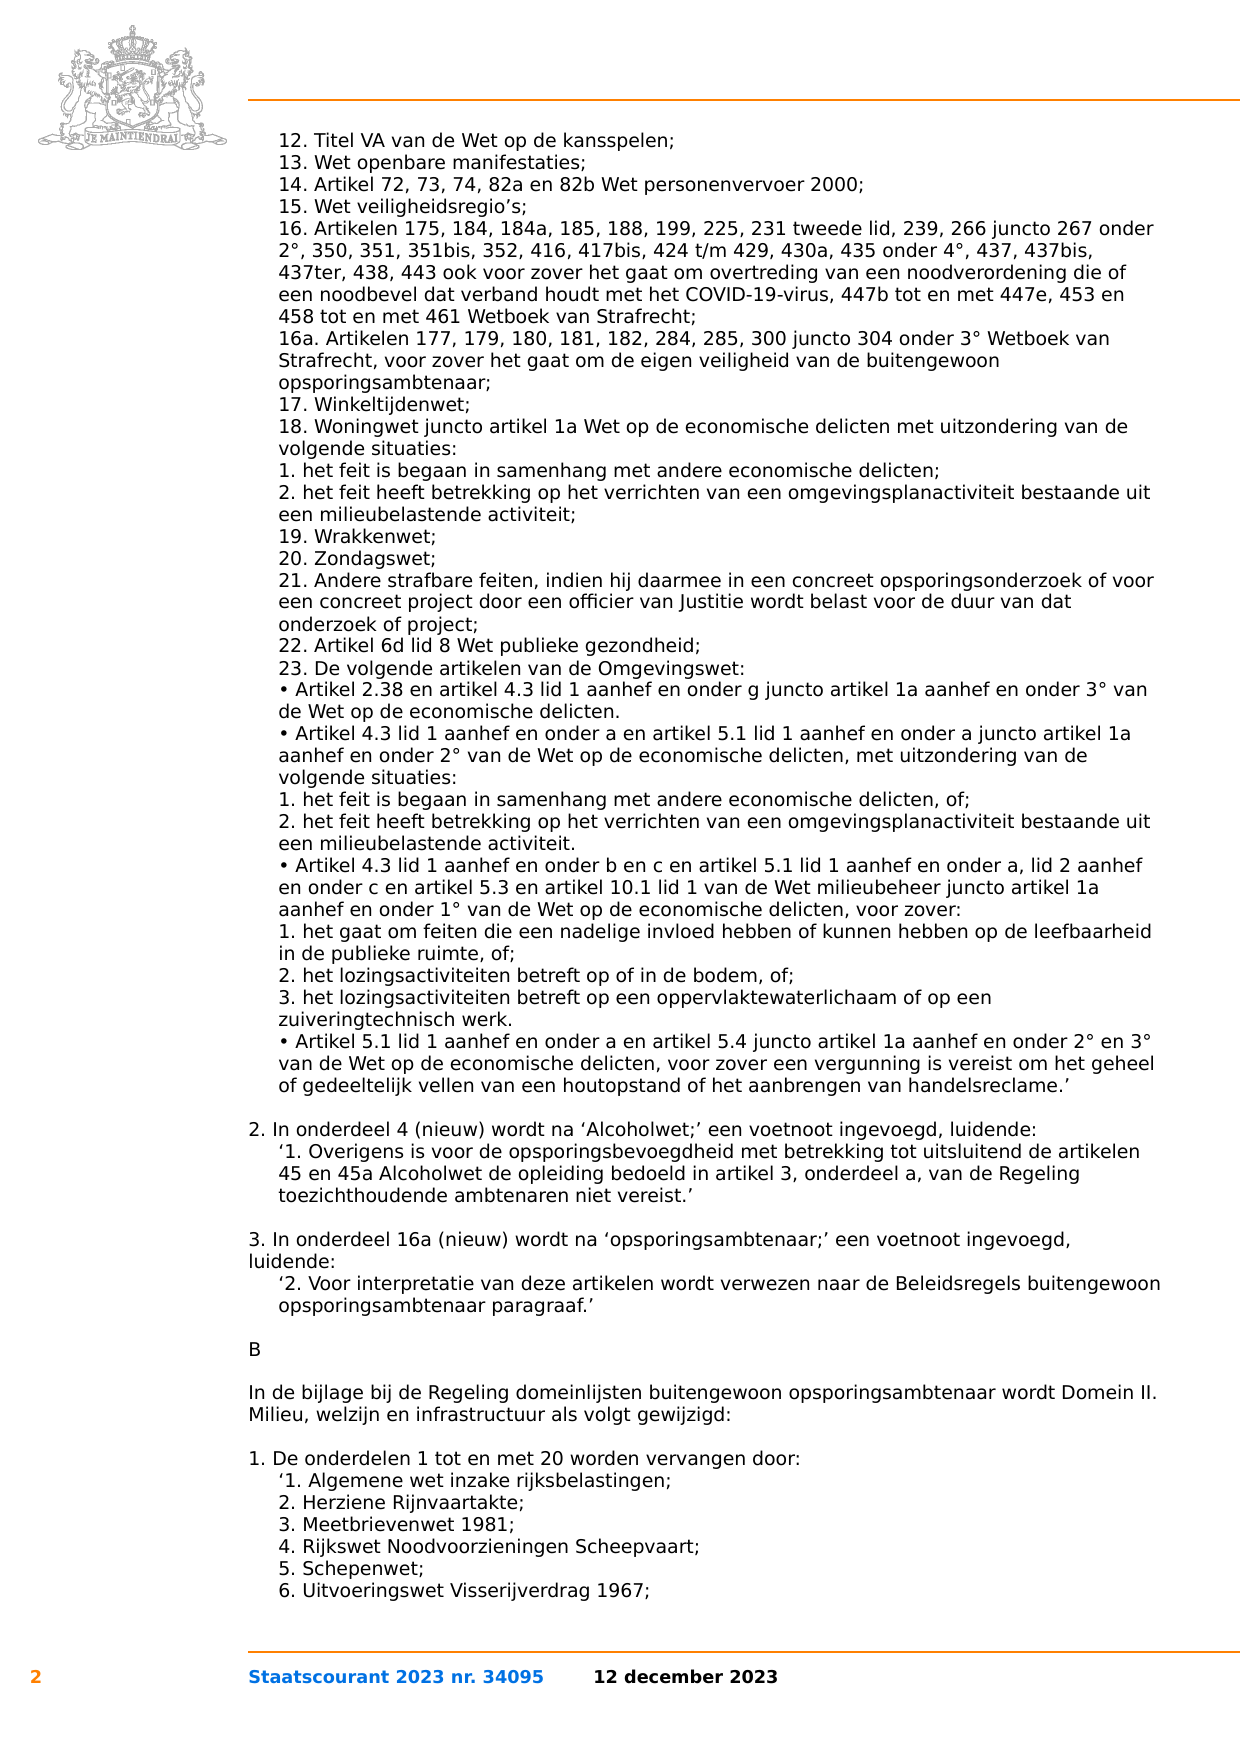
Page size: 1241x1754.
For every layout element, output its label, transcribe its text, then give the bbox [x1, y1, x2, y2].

text 2. In onderdeel 4 (nieuw) wordt na ‘Alcoholwet;’ een voetnoot ingevoegd, luidende: [248, 1119, 1163, 1141]
text 15. Wet veiligheidsregio’s; [278, 196, 1163, 218]
text 17. Winkeltijdenwet; [278, 394, 1163, 416]
text • Artikel 5.1 lid 1 aanhef en onder a en artikel 5.4 juncto artikel 1a aanhef en onder 2° en 3° van de Wet op de economische delicten, voor zover een vergunning is vereist om het geheel of gedeeltelijk vellen van een houtopstand of het aanbrengen van handelsreclame.’ [278, 1031, 1163, 1097]
text ‘2. Voor interpretatie van deze artikelen wordt verwezen naar de Beleidsregels buitengewoon opsporingsambtenaar paragraaf.’ [278, 1273, 1163, 1317]
text 18. Woningwet juncto artikel 1a Wet op de economische delicten met uitzondering van de volgende situaties: [278, 416, 1163, 459]
text 20. Zondagswet; [278, 547, 1163, 569]
text • Artikel 2.38 en artikel 4.3 lid 1 aanhef en onder g juncto artikel 1a aanhef en onder 3° van de Wet op de economische delicten. [278, 679, 1163, 723]
text 5. Schepenwet; [278, 1558, 1163, 1580]
text 16a. Artikelen 177, 179, 180, 181, 182, 284, 285, 300 juncto 304 onder 3° Wetboek van Strafrecht, voor zover het gaat om de eigen veiligheid van de buitengewoon opsporingsambtenaar; [278, 328, 1163, 394]
text 2. het lozingsactiviteiten betreft op of in de bodem, of; [278, 965, 1163, 987]
text 1. het feit is begaan in samenhang met andere economische delicten; [278, 459, 1163, 482]
text 1. De onderdelen 1 tot en met 20 worden vervangen door: [248, 1448, 1163, 1470]
text • Artikel 4.3 lid 1 aanhef en onder b en c en artikel 5.1 lid 1 aanhef en onder a, lid 2 aanhef en onder c en artikel 5.3 en artikel 10.1 lid 1 van de Wet milieubeheer juncto artikel 1a aanhef en onder 1° van de Wet op de economische delicten, voor zover: [278, 855, 1163, 921]
text ‘1. Overigens is voor de opsporingsbevoegdheid met betrekking tot uitsluitend de artikelen 45 en 45a Alcoholwet de opleiding bedoeld in artikel 3, onderdeel a, van de Regeling toezichthoudende ambtenaren niet vereist.’ [278, 1141, 1163, 1207]
text 16. Artikelen 175, 184, 184a, 185, 188, 199, 225, 231 tweede lid, 239, 266 juncto 267 onder 2°, 350, 351, 351bis, 352, 416, 417bis, 424 t/m 429, 430a, 435 onder 4°, 437, 437bis, 437ter, 438, 443 ook voor zover het gaat om overtreding van een noodverordening die of een noodbevel dat verband houdt met het COVID-19-virus, 447b tot en met 447e, 453 en 458 tot en met 461 Wetboek van Strafrecht; [278, 218, 1163, 328]
text 2. Herziene Rijnvaartakte; [278, 1492, 1163, 1514]
text 3. In onderdeel 16a (nieuw) wordt na ‘opsporingsambtenaar;’ een voetnoot ingevoegd, luidende: [248, 1229, 1163, 1273]
text 4. Rijkswet Noodvoorzieningen Scheepvaart; [278, 1536, 1163, 1558]
text 14. Artikel 72, 73, 74, 82a en 82b Wet personenvervoer 2000; [278, 174, 1163, 196]
text 21. Andere strafbare feiten, indien hij daarmee in een concreet opsporingsonderzoek of voor een concreet project door een officier van Justitie wordt belast voor de duur van dat onderzoek of project; [278, 569, 1163, 635]
text 1. het gaat om feiten die een nadelige invloed hebben of kunnen hebben op de leefbaarheid in de publieke ruimte, of; [278, 921, 1163, 965]
text 3. het lozingsactiviteiten betreft op een oppervlaktewaterlichaam of op een zuiveringtechnisch werk. [278, 987, 1163, 1031]
text ‘1. Algemene wet inzake rijksbelastingen; [278, 1470, 1163, 1492]
text 12. Titel VA van de Wet op de kansspelen; [278, 130, 1163, 152]
text 1. het feit is begaan in samenhang met andere economische delicten, of; [278, 789, 1163, 811]
text 6. Uitvoeringswet Visserijverdrag 1967; [278, 1580, 1163, 1602]
text In de bijlage bij de Regeling domeinlijsten buitengewoon opsporingsambtenaar wordt Domein II. Milieu, welzijn en infrastructuur als volgt gewijzigd: [248, 1382, 1163, 1426]
text 19. Wrakkenwet; [278, 526, 1163, 547]
text B [248, 1338, 1163, 1360]
text 13. Wet openbare manifestaties; [278, 152, 1163, 174]
text • Artikel 4.3 lid 1 aanhef en onder a en artikel 5.1 lid 1 aanhef en onder a juncto artikel 1a aanhef en onder 2° van de Wet op de economische delicten, met uitzondering van de volgende situaties: [278, 723, 1163, 789]
text 2. het feit heeft betrekking op het verrichten van een omgevingsplanactiviteit bestaande uit een milieubelastende activiteit. [278, 811, 1163, 855]
picture [38, 25, 227, 150]
text 3. Meetbrievenwet 1981; [278, 1514, 1163, 1536]
text 22. Artikel 6d lid 8 Wet publieke gezondheid; [278, 635, 1163, 657]
text 2. het feit heeft betrekking op het verrichten van een omgevingsplanactiviteit bestaande uit een milieubelastende activiteit; [278, 482, 1163, 526]
text 23. De volgende artikelen van de Omgevingswet: [278, 657, 1163, 679]
